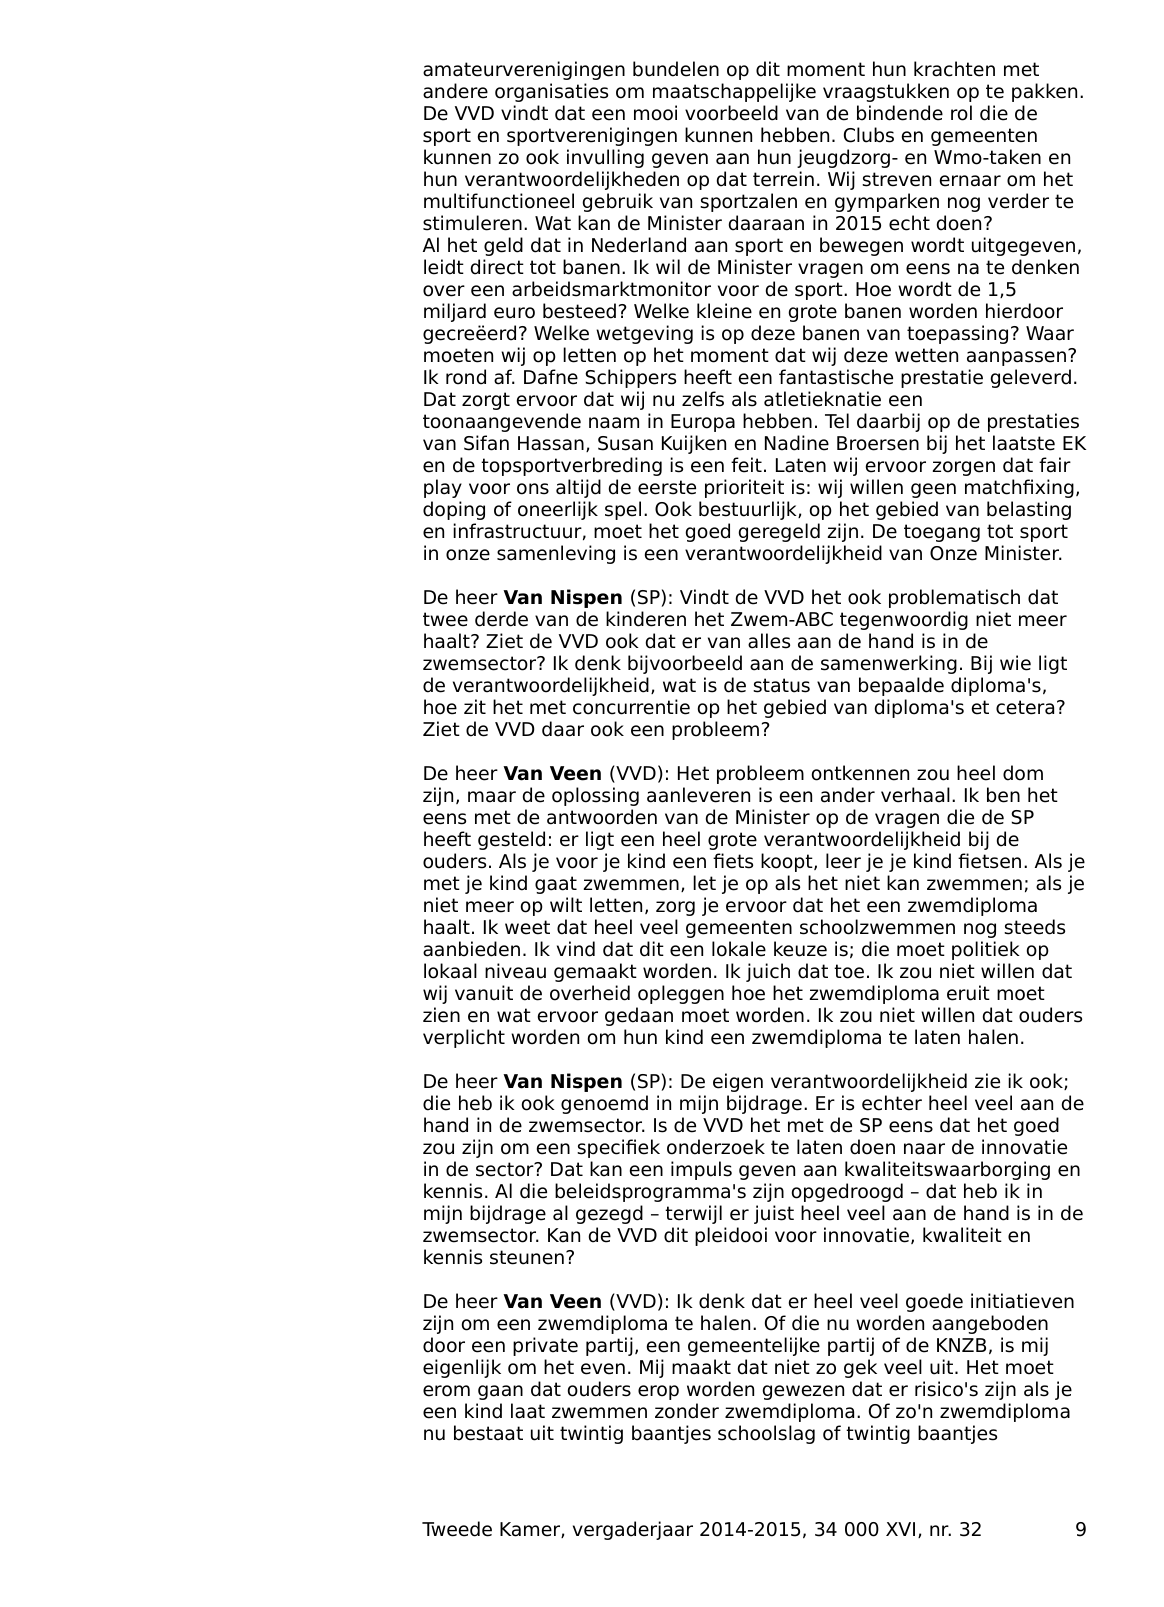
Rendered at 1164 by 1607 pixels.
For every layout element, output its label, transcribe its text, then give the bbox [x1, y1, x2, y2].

text De heer Van Nispen (SP): Vindt de VVD het ook problematisch dat twee derde van de kinderen het Zwem-ABC tegenwoordig niet meer haalt? Ziet de VVD ook dat er van alles aan de hand is in de zwemsector? Ik denk bijvoorbeeld aan de samenwerking. Bij wie ligt de verantwoordelijkheid, wat is de status van bepaalde diploma's, hoe zit het met concurrentie op het gebied van diploma's et cetera? Ziet de VVD daar ook een probleem? [422, 587, 1087, 741]
text De heer Van Nispen (SP): De eigen verantwoordelijkheid zie ik ook; die heb ik ook genoemd in mijn bijdrage. Er is echter heel veel aan de hand in de zwemsector. Is de VVD het met de SP eens dat het goed zou zijn om een specifiek onderzoek te laten doen naar de innovatie in de sector? Dat kan een impuls geven aan kwaliteitswaarborging en kennis. Al die beleidsprogramma's zijn opgedroogd – dat heb ik in mijn bijdrage al gezegd – terwijl er juist heel veel aan de hand is in de zwemsector. Kan de VVD dit pleidooi voor innovatie, kwaliteit en kennis steunen? [422, 1071, 1087, 1268]
text De heer Van Veen (VVD): Ik denk dat er heel veel goede initiatieven zijn om een zwemdiploma te halen. Of die nu worden aangeboden door een private partij, een gemeentelijke partij of de KNZB, is mij eigenlijk om het even. Mij maakt dat niet zo gek veel uit. Het moet erom gaan dat ouders erop worden gewezen dat er risico's zijn als je een kind laat zwemmen zonder zwemdiploma. Of zo'n zwemdiploma nu bestaat uit twintig baantjes schoolslag of twintig baantjes [422, 1291, 1087, 1444]
text amateurverenigingen bundelen op dit moment hun krachten met andere organisaties om maatschappelijke vraagstukken op te pakken. De VVD vindt dat een mooi voorbeeld van de bindende rol die de sport en sportverenigingen kunnen hebben. Clubs en gemeenten kunnen zo ook invulling geven aan hun jeugdzorg- en Wmo-taken en hun verantwoordelijkheden op dat terrein. Wij streven ernaar om het multifunctioneel gebruik van sportzalen en gymparken nog verder te stimuleren. Wat kan de Minister daaraan in 2015 echt doen? [422, 59, 1087, 235]
text Ik rond af. Dafne Schippers heeft een fantastische prestatie geleverd. Dat zorgt ervoor dat wij nu zelfs als atletieknatie een toonaangevende naam in Europa hebben. Tel daarbij op de prestaties van Sifan Hassan, Susan Kuijken en Nadine Broersen bij het laatste EK en de topsportverbreding is een feit. Laten wij ervoor zorgen dat fair play voor ons altijd de eerste prioriteit is: wij willen geen matchfixing, doping of oneerlijk spel. Ook bestuurlijk, op het gebied van belasting en infrastructuur, moet het goed geregeld zijn. De toegang tot sport in onze samenleving is een verantwoordelijkheid van Onze Minister. [422, 367, 1087, 564]
text De heer Van Veen (VVD): Het probleem ontkennen zou heel dom zijn, maar de oplossing aanleveren is een ander verhaal. Ik ben het eens met de antwoorden van de Minister op de vragen die de SP heeft gesteld: er ligt een heel grote verantwoordelijkheid bij de ouders. Als je voor je kind een fiets koopt, leer je je kind fietsen. Als je met je kind gaat zwemmen, let je op als het niet kan zwemmen; als je niet meer op wilt letten, zorg je ervoor dat het een zwemdiploma haalt. Ik weet dat heel veel gemeenten schoolzwemmen nog steeds aanbieden. Ik vind dat dit een lokale keuze is; die moet politiek op lokaal niveau gemaakt worden. Ik juich dat toe. Ik zou niet willen dat wij vanuit de overheid opleggen hoe het zwemdiploma eruit moet zien en wat ervoor gedaan moet worden. Ik zou niet willen dat ouders verplicht worden om hun kind een zwemdiploma te laten halen. [422, 763, 1087, 1048]
text Al het geld dat in Nederland aan sport en bewegen wordt uitgegeven, leidt direct tot banen. Ik wil de Minister vragen om eens na te denken over een arbeidsmarktmonitor voor de sport. Hoe wordt de 1,5 miljard euro besteed? Welke kleine en grote banen worden hierdoor gecreëerd? Welke wetgeving is op deze banen van toepassing? Waar moeten wij op letten op het moment dat wij deze wetten aanpassen? [422, 235, 1087, 367]
